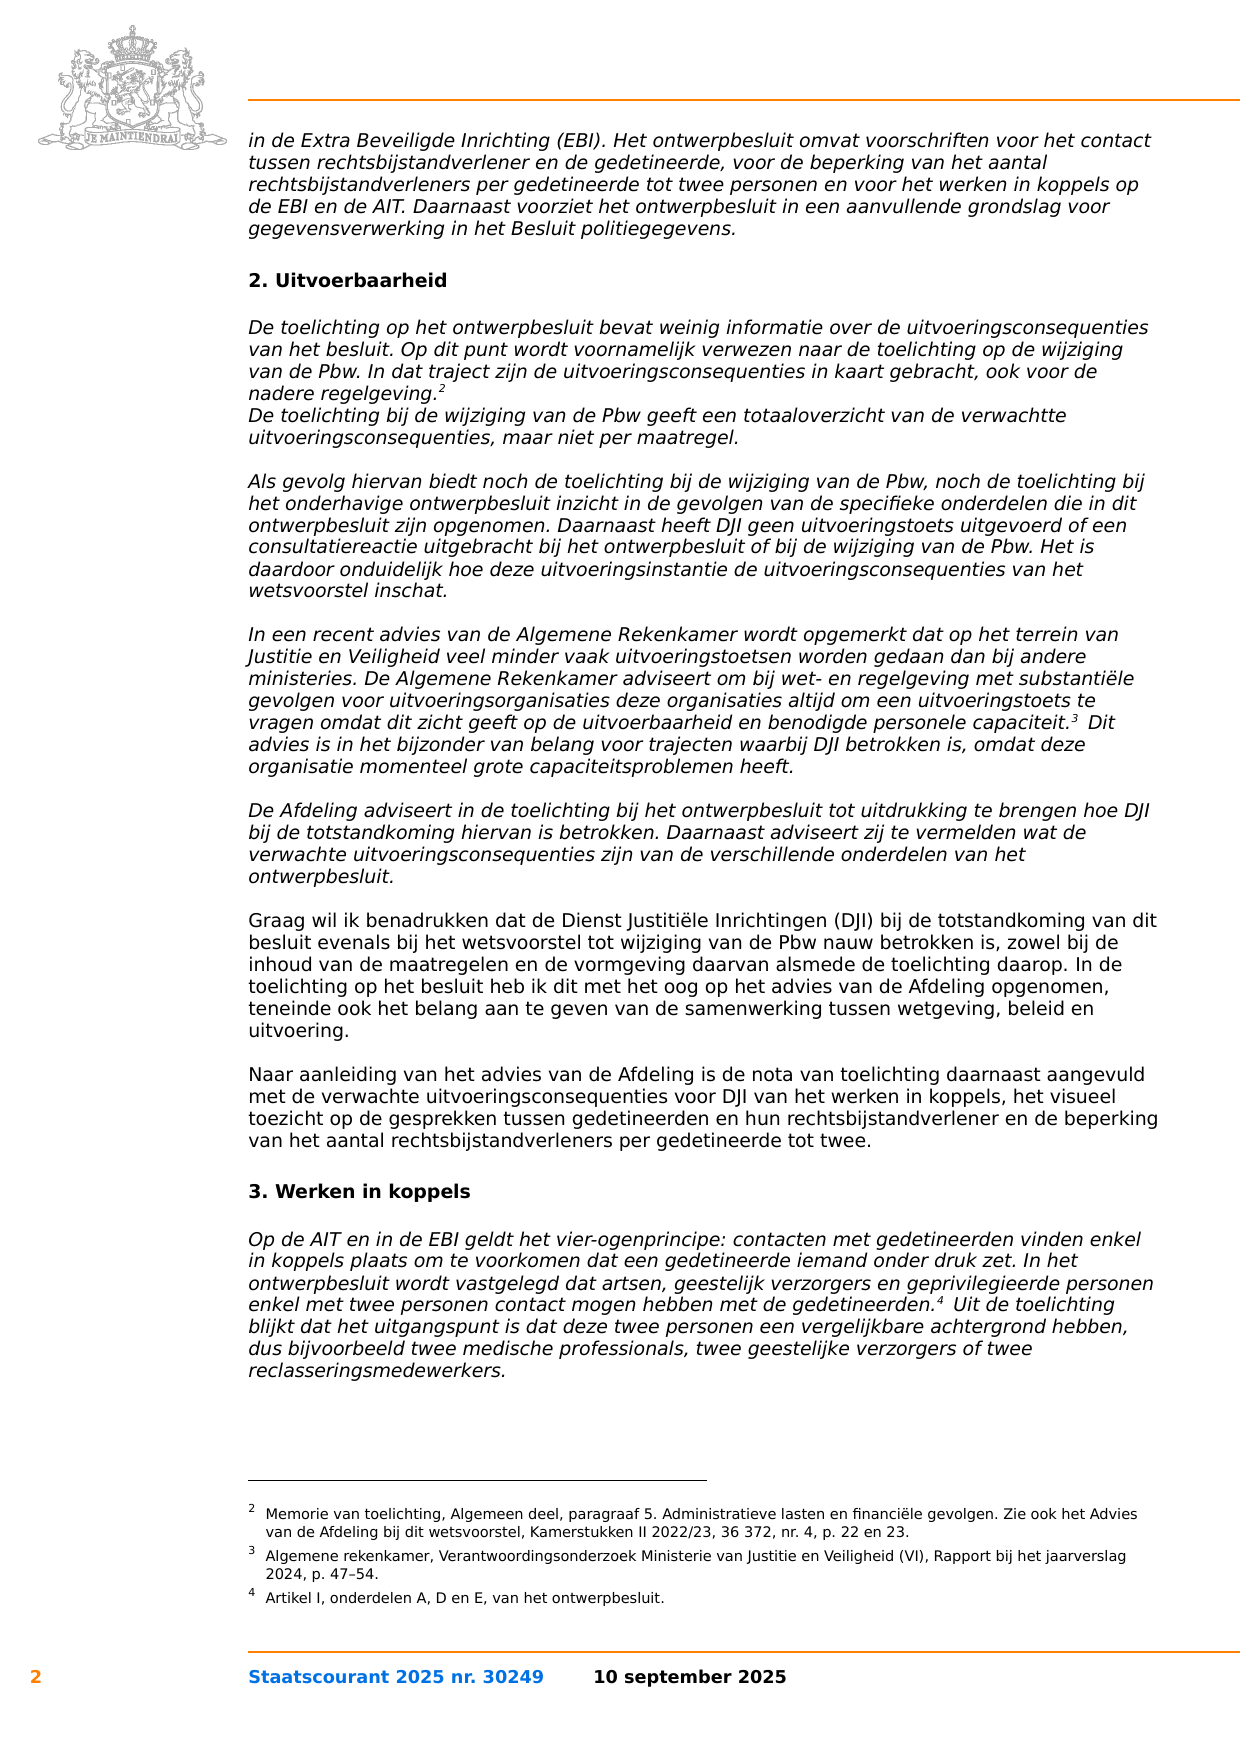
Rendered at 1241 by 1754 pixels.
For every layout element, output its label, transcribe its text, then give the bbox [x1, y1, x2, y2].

text Als gevolg hiervan biedt noch de toelichting bij de wijziging van de Pbw, noch de toelichting bij het onderhavige ontwerpbesluit inzicht in de gevolgen van de specifieke onderdelen die in dit ontwerpbesluit zijn opgenomen. Daarnaast heeft DJI geen uitvoeringstoets uitgevoerd of een consultatiereactie uitgebracht bij het ontwerpbesluit of bij de wijziging van de Pbw. Het is daardoor onduidelijk hoe deze uitvoeringsinstantie de uitvoeringsconsequenties van het wetsvoorstel inschat. [248, 471, 1163, 602]
text In een recent advies van de Algemene Rekenkamer wordt opgemerkt dat op het terrein van Justitie en Veiligheid veel minder vaak uitvoeringstoetsen worden gedaan dan bij andere ministeries. De Algemene Rekenkamer adviseert om bij wet- en regelgeving met substantiële gevolgen voor uitvoeringsorganisaties deze organisaties altijd om een uitvoeringstoets te vragen omdat dit zicht geeft op de uitvoerbaarheid en benodigde personele capaciteit. Dit advies is in het bijzonder van belang voor trajecten waarbij DJI betrokken is, omdat deze organisatie momenteel grote capaciteitsproblemen heeft. [248, 624, 1163, 778]
subtitle 3. Werken in koppels [248, 1181, 1163, 1203]
text in de Extra Beveiligde Inrichting (EBI). Het ontwerpbesluit omvat voorschriften voor het contact tussen rechtsbijstandverlener en de gedetineerde, voor de beperking van het aantal rechtsbijstandverleners per gedetineerde tot twee personen en voor het werken in koppels op de EBI en de AIT. Daarnaast voorziet het ontwerpbesluit in een aanvullende grondslag voor gegevensverwerking in het Besluit politiegegevens. [248, 130, 1163, 240]
text De toelichting bij de wijziging van de Pbw geeft een totaaloverzicht van de verwachtte uitvoeringsconsequenties, maar niet per maatregel. [248, 405, 1163, 449]
text Memorie van toelichting, Algemeen deel, paragraaf 5. Administratieve lasten en financiële gevolgen. Zie ook het Advies van de Afdeling bij dit wetsvoorstel, Kamerstukken II 2022/23, 36 372, nr. 4, p. 22 en 23. [248, 1502, 1163, 1541]
text Graag wil ik benadrukken dat de Dienst Justitiële Inrichtingen (DJI) bij de totstandkoming van dit besluit evenals bij het wetsvoorstel tot wijziging van de Pbw nauw betrokken is, zowel bij de inhoud van de maatregelen en de vormgeving daarvan alsmede de toelichting daarop. In de toelichting op het besluit heb ik dit met het oog op het advies van de Afdeling opgenomen, teneinde ook het belang aan te geven van de samenwerking tussen wetgeving, beleid en uitvoering. [248, 910, 1163, 1042]
text Artikel I, onderdelen A, D en E, van het ontwerpbesluit. [248, 1586, 1163, 1608]
picture [38, 25, 227, 150]
text Op de AIT en in de EBI geldt het vier-ogenprincipe: contacten met gedetineerden vinden enkel in koppels plaats om te voorkomen dat een gedetineerde iemand onder druk zet. In het ontwerpbesluit wordt vastgelegd dat artsen, geestelijk verzorgers en geprivilegieerde personen enkel met twee personen contact mogen hebben met de gedetineerden. Uit de toelichting blijkt dat het uitgangspunt is dat deze twee personen een vergelijkbare achtergrond hebben, dus bijvoorbeeld twee medische professionals, twee geestelijke verzorgers of twee reclasseringsmedewerkers. [248, 1228, 1163, 1382]
text De Afdeling adviseert in de toelichting bij het ontwerpbesluit tot uitdrukking te brengen hoe DJI bij de totstandkoming hiervan is betrokken. Daarnaast adviseert zij te vermelden wat de verwachte uitvoeringsconsequenties zijn van de verschillende onderdelen van het ontwerpbesluit. [248, 800, 1163, 888]
text Naar aanleiding van het advies van de Afdeling is de nota van toelichting daarnaast aangevuld met de verwachte uitvoeringsconsequenties voor DJI van het werken in koppels, het visueel toezicht op de gesprekken tussen gedetineerden en hun rechtsbijstandverlener en de beperking van het aantal rechtsbijstandverleners per gedetineerde tot twee. [248, 1063, 1163, 1151]
subtitle 2. Uitvoerbaarheid [248, 270, 1163, 292]
text Algemene rekenkamer, Verantwoordingsonderzoek Ministerie van Justitie en Veiligheid (VI), Rapport bij het jaarverslag 2024, p. 47–54. [248, 1544, 1163, 1583]
text De toelichting op het ontwerpbesluit bevat weinig informatie over de uitvoeringsconsequenties van het besluit. Op dit punt wordt voornamelijk verwezen naar de toelichting op de wijziging van de Pbw. In dat traject zijn de uitvoeringsconsequenties in kaart gebracht, ook voor de nadere regelgeving. [248, 317, 1163, 405]
